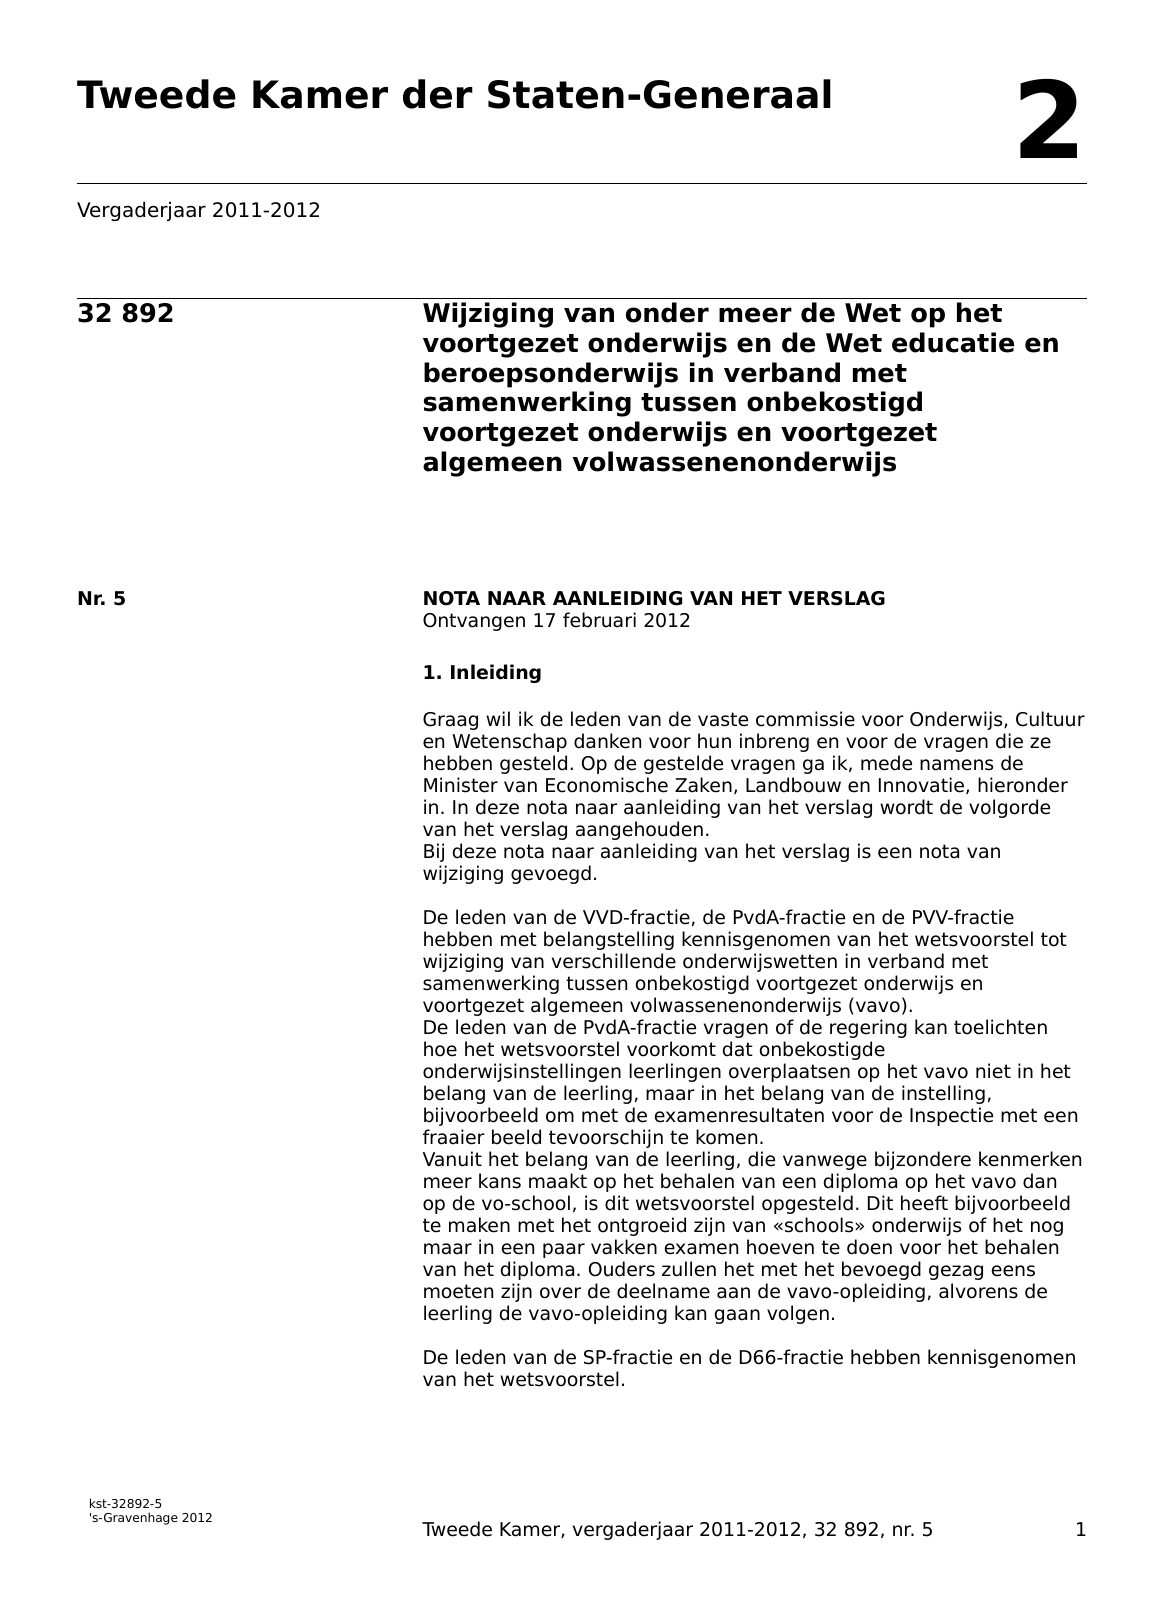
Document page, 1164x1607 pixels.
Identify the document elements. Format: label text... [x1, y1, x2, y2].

subtitle 32 892 Wijziging van onder meer de Wet op het voortgezet onderwijs en de Wet educatie en beroepsonderwijs in verband met samenwerking tussen onbekostigd voortgezet onderwijs en voortgezet algemeen volwassenenonderwijs [77, 299, 1087, 477]
text De leden van de VVD-fractie, de PvdA-fractie en de PVV-fractie hebben met belangstelling kennisgenomen van het wetsvoorstel tot wijziging van verschillende onderwijswetten in verband met samenwerking tussen onbekostigd voortgezet onderwijs en voortgezet algemeen volwassenenonderwijs (vavo). [422, 907, 1087, 1017]
text 's-Gravenhage 2012 [88, 1511, 323, 1525]
text kst-32892-5 [88, 1497, 323, 1511]
text Bij deze nota naar aanleiding van het verslag is een nota van wijziging gevoegd. [422, 841, 1087, 885]
text Graag wil ik de leden van de vaste commissie voor Onderwijs, Cultuur en Wetenschap danken voor hun inbreng en voor de vragen die ze hebben gesteld. Op de gestelde vragen ga ik, mede namens de Minister van Economische Zaken, Landbouw en Innovatie, hieronder in. In deze nota naar aanleiding van het verslag wordt de volgorde van het verslag aangehouden. [422, 709, 1087, 841]
table_cell Vergaderjaar 2011-2012 [77, 184, 1087, 298]
text De leden van de PvdA-fractie vragen of de regering kan toelichten hoe het wetsvoorstel voorkomt dat onbekostigde onderwijsinstellingen leerlingen overplaatsen op het vavo niet in het belang van de leerling, maar in het belang van de instelling, bijvoorbeeld om met de examenresultaten voor de Inspectie met een fraaier beeld tevoorschijn te komen. [422, 1017, 1087, 1149]
subtitle Nr. 5 NOTA NAAR AANLEIDING VAN HET VERSLAG [77, 588, 1087, 610]
text De leden van de SP-fractie en de D66-fractie hebben kennisgenomen van het wetsvoorstel. [422, 1347, 1087, 1391]
table_header 2 [886, 59, 1087, 183]
text Vanuit het belang van de leerling, die vanwege bijzondere kenmerken meer kans maakt op het behalen van een diploma op het vavo dan op de vo-school, is dit wetsvoorstel opgesteld. Dit heeft bijvoorbeeld te maken met het ontgroeid zijn van «schools» onderwijs of het nog maar in een paar vakken examen hoeven te doen voor het behalen van het diploma. Ouders zullen het met het bevoegd gezag eens moeten zijn over de deelname aan de vavo-opleiding, alvorens de leerling de vavo-opleiding kan gaan volgen. [422, 1149, 1087, 1325]
table_header Tweede Kamer der Staten-Generaal [77, 59, 886, 183]
subtitle 1. Inleiding [422, 662, 1087, 684]
text Ontvangen 17 februari 2012 [422, 610, 1087, 632]
